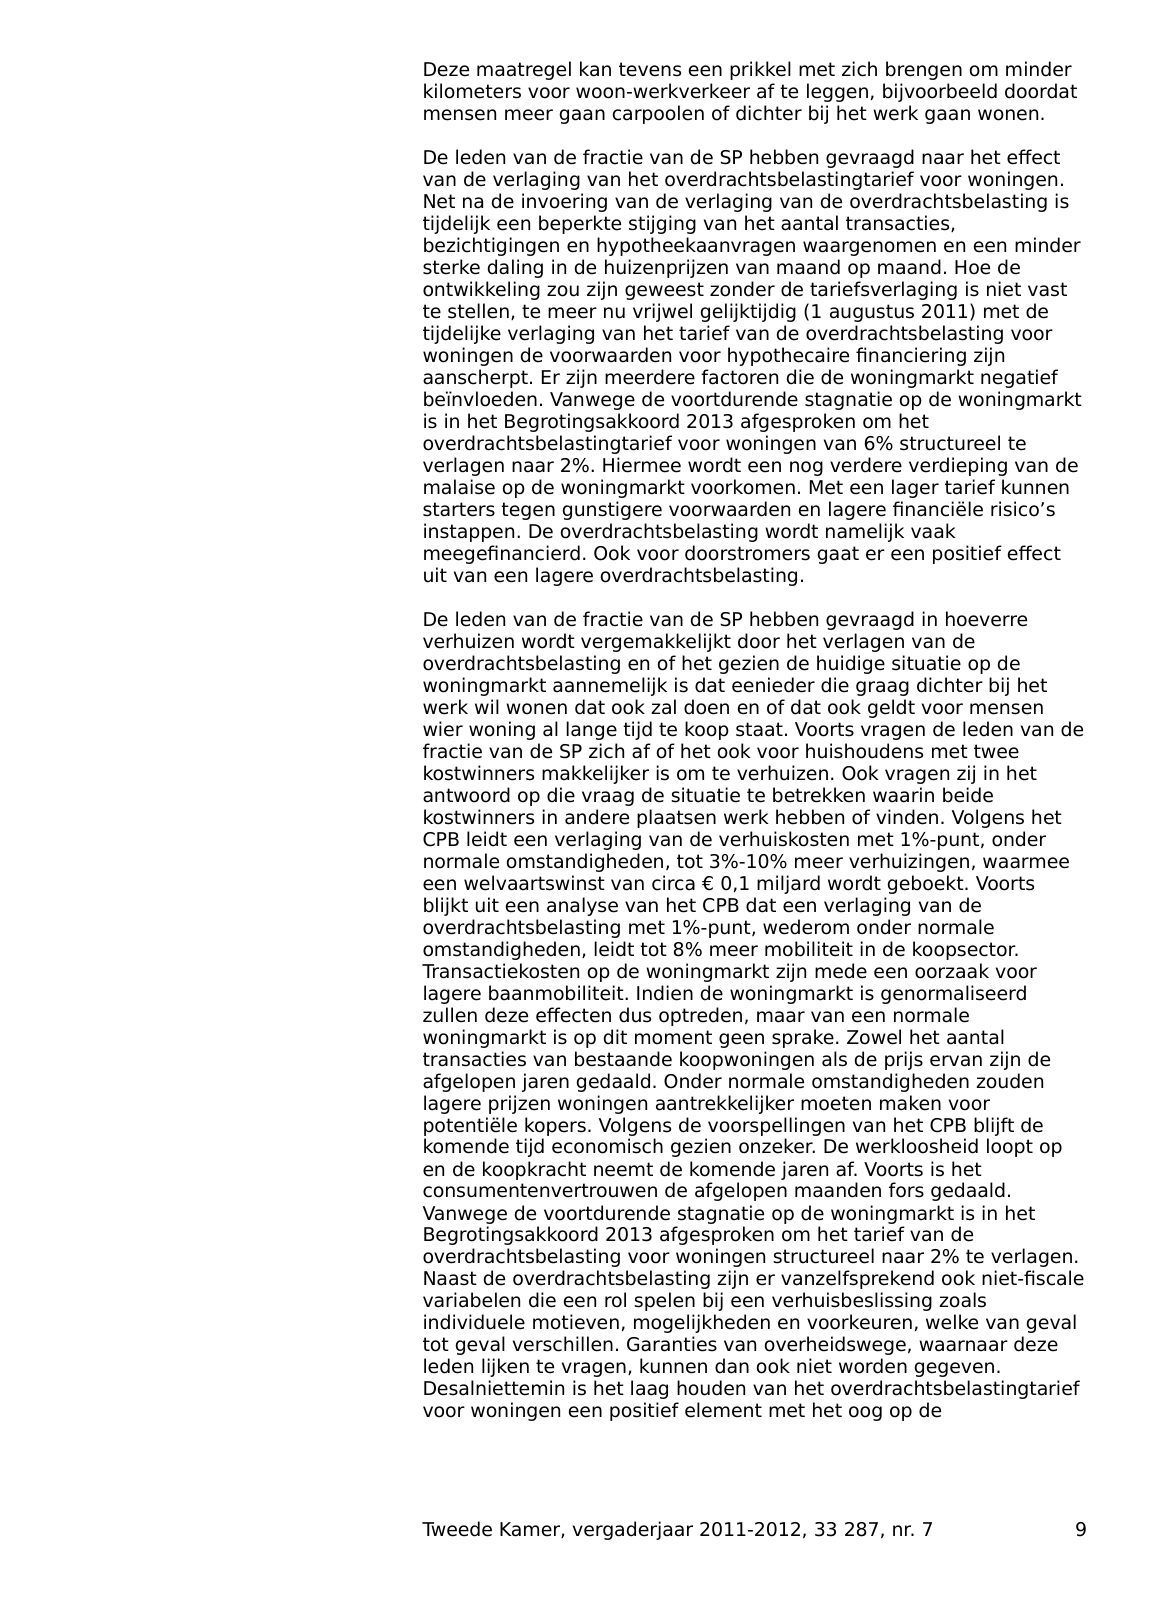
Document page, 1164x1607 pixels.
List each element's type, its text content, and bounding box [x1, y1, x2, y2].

text De leden van de fractie van de SP hebben gevraagd naar het effect van de verlaging van het overdrachtsbelastingtarief voor woningen. Net na de invoering van de verlaging van de overdrachtsbelasting is tijdelijk een beperkte stijging van het aantal transacties, bezichtigingen en hypotheekaanvragen waargenomen en een minder sterke daling in de huizenprijzen van maand op maand. Hoe de ontwikkeling zou zijn geweest zonder de tariefsverlaging is niet vast te stellen, te meer nu vrijwel gelijktijdig (1 augustus 2011) met de tijdelijke verlaging van het tarief van de overdrachtsbelasting voor woningen de voorwaarden voor hypothecaire financiering zijn aanscherpt. Er zijn meerdere factoren die de woningmarkt negatief beïnvloeden. Vanwege de voortdurende stagnatie op de woningmarkt is in het Begrotingsakkoord 2013 afgesproken om het overdrachtsbelastingtarief voor woningen van 6% structureel te verlagen naar 2%. Hiermee wordt een nog verdere verdieping van de malaise op de woningmarkt voorkomen. Met een lager tarief kunnen starters tegen gunstigere voorwaarden en lagere financiële risico’s instappen. De overdrachtsbelasting wordt namelijk vaak meegefinancierd. Ook voor doorstromers gaat er een positief effect uit van een lagere overdrachtsbelasting. [422, 147, 1087, 587]
text De leden van de fractie van de SP hebben gevraagd in hoeverre verhuizen wordt vergemakkelijkt door het verlagen van de overdrachtsbelasting en of het gezien de huidige situatie op de woningmarkt aannemelijk is dat eenieder die graag dichter bij het werk wil wonen dat ook zal doen en of dat ook geldt voor mensen wier woning al lange tijd te koop staat. Voorts vragen de leden van de fractie van de SP zich af of het ook voor huishoudens met twee kostwinners makkelijker is om te verhuizen. Ook vragen zij in het antwoord op die vraag de situatie te betrekken waarin beide kostwinners in andere plaatsen werk hebben of vinden. Volgens het CPB leidt een verlaging van de verhuiskosten met 1%-punt, onder normale omstandigheden, tot 3%-10% meer verhuizingen, waarmee een welvaartswinst van circa € 0,1 miljard wordt geboekt. Voorts blijkt uit een analyse van het CPB dat een verlaging van de overdrachtsbelasting met 1%-punt, wederom onder normale omstandigheden, leidt tot 8% meer mobiliteit in de koopsector. Transactiekosten op de woningmarkt zijn mede een oorzaak voor lagere baanmobiliteit. Indien de woningmarkt is genormaliseerd zullen deze effecten dus optreden, maar van een normale woningmarkt is op dit moment geen sprake. Zowel het aantal transacties van bestaande koopwoningen als de prijs ervan zijn de afgelopen jaren gedaald. Onder normale omstandigheden zouden lagere prijzen woningen aantrekkelijker moeten maken voor potentiële kopers. Volgens de voorspellingen van het CPB blijft de komende tijd economisch gezien onzeker. De werkloosheid loopt op en de koopkracht neemt de komende jaren af. Voorts is het consumentenvertrouwen de afgelopen maanden fors gedaald. Vanwege de voortdurende stagnatie op de woningmarkt is in het Begrotingsakkoord 2013 afgesproken om het tarief van de overdrachtsbelasting voor woningen structureel naar 2% te verlagen. Naast de overdrachtsbelasting zijn er vanzelfsprekend ook niet-fiscale variabelen die een rol spelen bij een verhuisbeslissing zoals individuele motieven, mogelijkheden en voorkeuren, welke van geval tot geval verschillen. Garanties van overheidswege, waarnaar deze leden lijken te vragen, kunnen dan ook niet worden gegeven. Desalniettemin is het laag houden van het overdrachtsbelastingtarief voor woningen een positief element met het oog op de [422, 609, 1087, 1422]
text Deze maatregel kan tevens een prikkel met zich brengen om minder kilometers voor woon-werkverkeer af te leggen, bijvoorbeeld doordat mensen meer gaan carpoolen of dichter bij het werk gaan wonen. [422, 59, 1087, 125]
